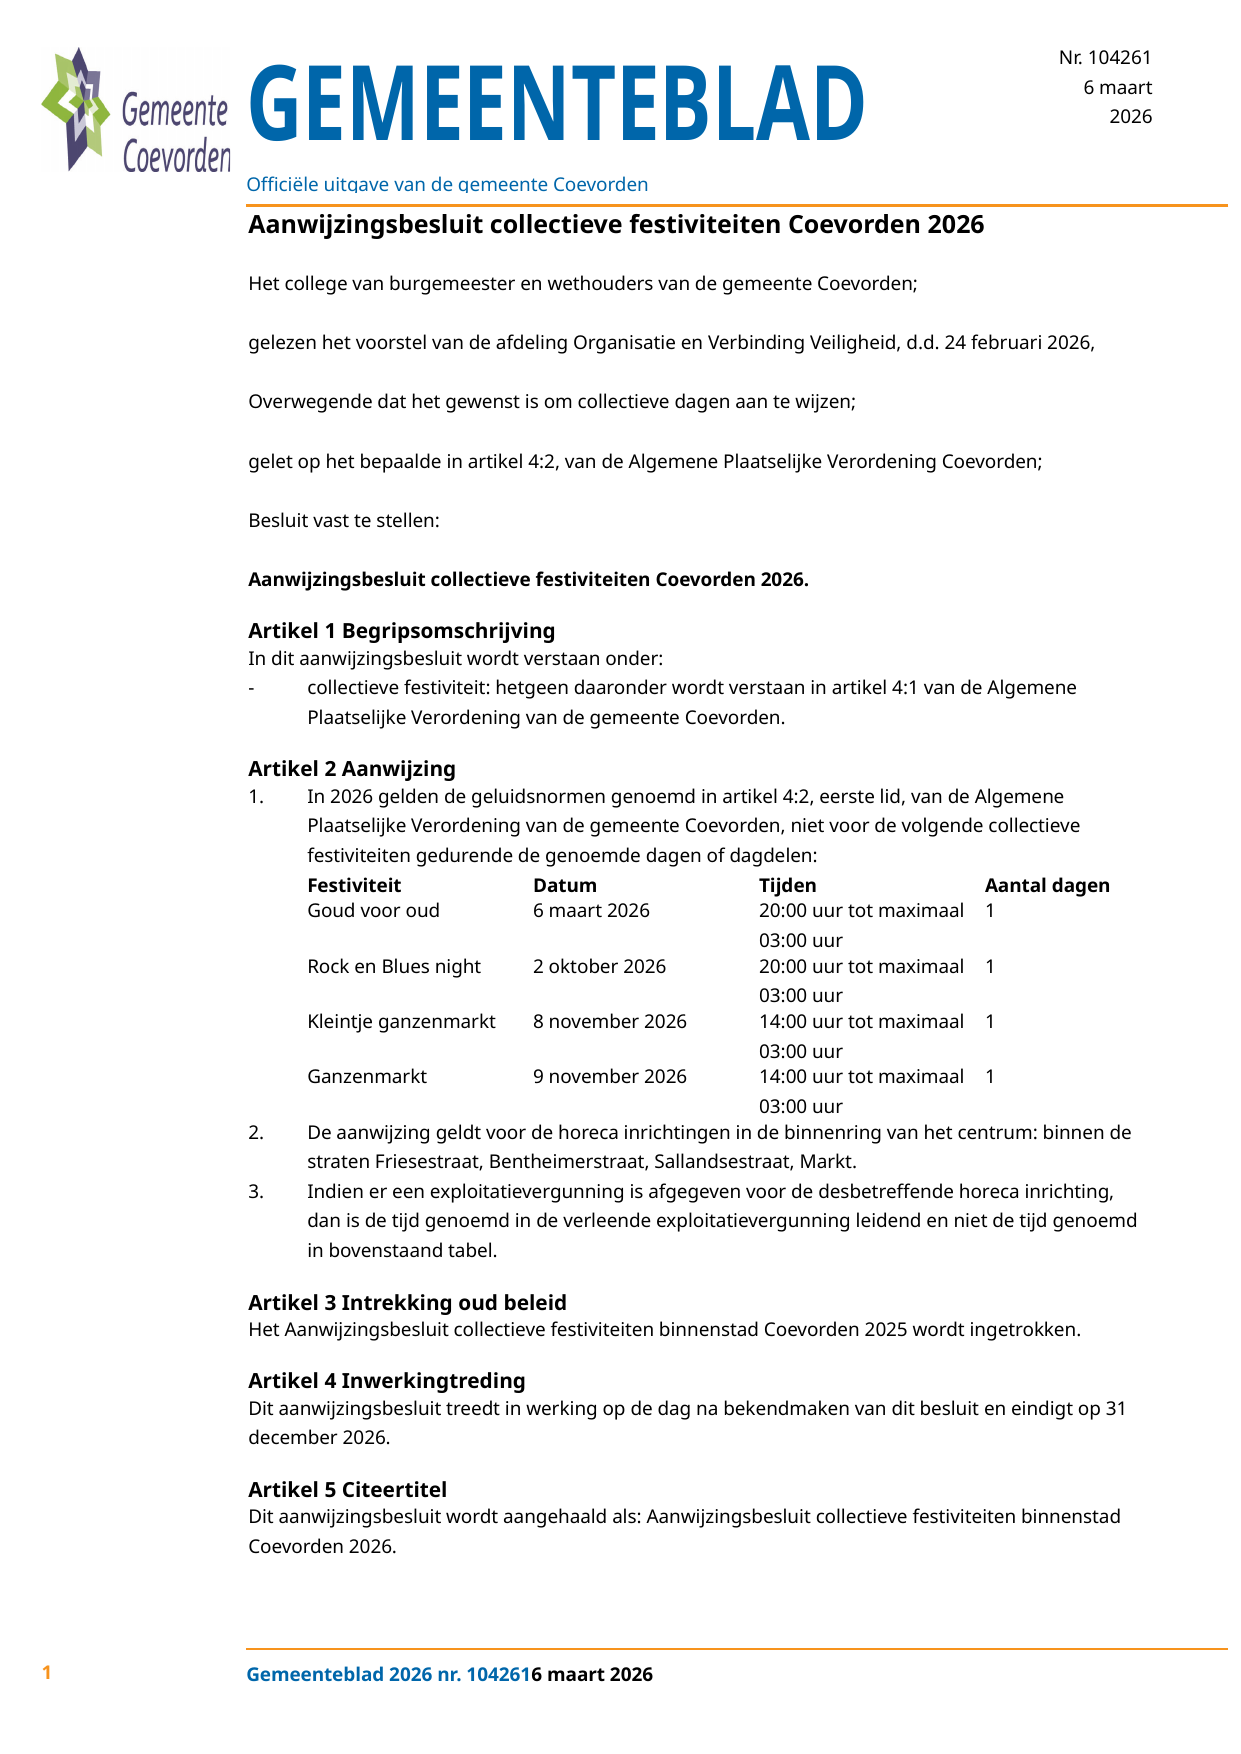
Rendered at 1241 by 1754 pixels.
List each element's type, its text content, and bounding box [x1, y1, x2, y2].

text Dit aanwijzingsbesluit wordt aangehaald als: Aanwijzingsbesluit collectieve festiviteiten binnenstad Coevorden 2026. [248, 1503, 1152, 1559]
table_cell 9 november 2026 [533, 1064, 759, 1119]
table_cell 1 [985, 1064, 1211, 1119]
text Besluit vast te stellen: [248, 507, 1152, 533]
list De aanwijzing geldt voor de horeca inrichtingen in de binnenring van het centrum: binnen de straten Friesestraat, Bentheimerstraat, Sallandsestraat, Markt. [248, 1119, 1152, 1174]
text gelet op het bepaalde in artikel 4:2, van de Algemene Plaatselijke Verordening Coevorden; [248, 448, 1152, 473]
picture [41, 47, 231, 172]
text Artikel 5 Citeertitel [248, 1475, 1152, 1503]
table_header Tijden [759, 872, 985, 898]
table_header Aantal dagen [985, 872, 1211, 898]
table_cell 1 [985, 898, 1211, 953]
table_header Festiviteit [307, 872, 533, 898]
text Artikel 1 Begripsomschrijving [248, 617, 1152, 645]
text gelezen het voorstel van de afdeling Organisatie en Verbinding Veiligheid, d.d. 24 februari 2026, [248, 329, 1152, 355]
table_cell 8 november 2026 [533, 1008, 759, 1063]
table_cell 14:00 uur tot maximaal 03:00 uur [759, 1008, 985, 1063]
table_cell 20:00 uur tot maximaal 03:00 uur [759, 898, 985, 953]
table_cell 14:00 uur tot maximaal 03:00 uur [759, 1064, 985, 1119]
text Het college van burgemeester en wethouders van de gemeente Coevorden; [248, 270, 1152, 296]
table_header Datum [533, 872, 759, 898]
list Indien er een exploitatievergunning is afgegeven voor de desbetreffende horeca inrichting, dan is de tijd genoemd in de verleende exploitatievergunning leidend en niet de tijd genoemd in bovenstaand tabel. [248, 1178, 1152, 1263]
text Overwegende dat het gewenst is om collectieve dagen aan te wijzen; [248, 389, 1152, 414]
list In 2026 gelden de geluidsnormen genoemd in artikel 4:2, eerste lid, van de Algemene Plaatselijke Verordening van de gemeente Coevorden, niet voor de volgende collectieve festiviteiten gedurende de genoemde dagen of dagdelen: [248, 783, 1152, 868]
text Artikel 4 Inwerkingtreding [248, 1367, 1152, 1395]
table_cell 20:00 uur tot maximaal 03:00 uur [759, 953, 985, 1008]
table_cell 1 [985, 953, 1211, 1008]
table_cell Rock en Blues night [307, 953, 533, 1008]
list collectieve festiviteit: hetgeen daaronder wordt verstaan in artikel 4:1 van de Algemene Plaatselijke Verordening van de gemeente Coevorden. [248, 674, 1152, 730]
table_cell Goud voor oud [307, 898, 533, 953]
table_cell Ganzenmarkt [307, 1064, 533, 1119]
table_cell 2 oktober 2026 [533, 953, 759, 1008]
text Dit aanwijzingsbesluit treedt in werking op de dag na bekendmaken van dit besluit en eindigt op 31 december 2026. [248, 1395, 1152, 1450]
text Artikel 2 Aanwijzing [248, 754, 1152, 783]
text In dit aanwijzingsbesluit wordt verstaan onder: [248, 645, 1152, 671]
text Het Aanwijzingsbesluit collectieve festiviteiten binnenstad Coevorden 2025 wordt ingetrokken. [248, 1316, 1152, 1342]
table_cell 1 [985, 1008, 1211, 1063]
table_cell Kleintje ganzenmarkt [307, 1008, 533, 1063]
text Artikel 3 Intrekking oud beleid [248, 1288, 1152, 1316]
text Aanwijzingsbesluit collectieve festiviteiten Coevorden 2026. [248, 566, 1152, 592]
text Aanwijzingsbesluit collectieve festiviteiten Coevorden 2026 [248, 207, 1152, 241]
table_cell 6 maart 2026 [533, 898, 759, 953]
